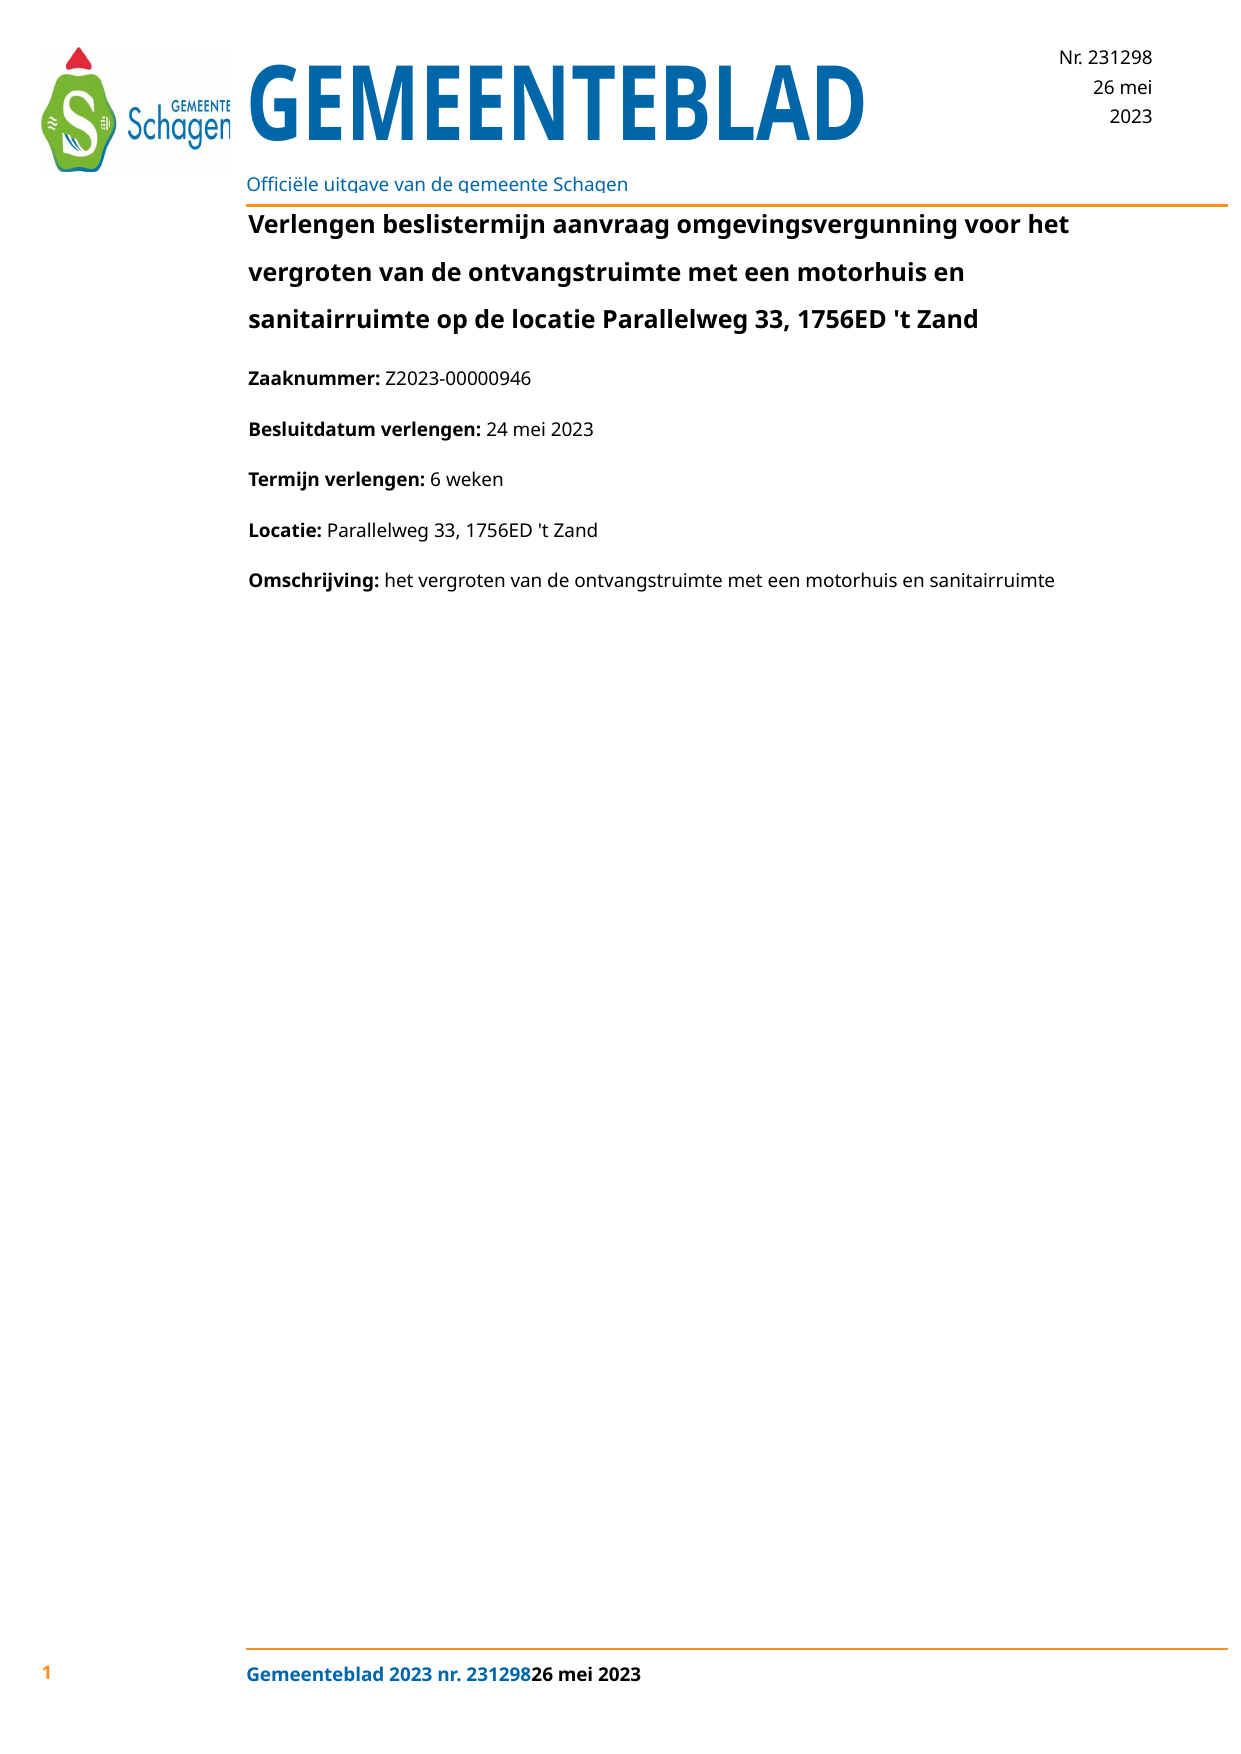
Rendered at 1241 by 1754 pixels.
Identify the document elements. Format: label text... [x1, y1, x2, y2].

text Termijn verlengen: 6 weken [248, 466, 1152, 492]
text Omschrijving: het vergroten van de ontvangstruimte met een motorhuis en sanitairruimte [248, 567, 1152, 593]
text Zaaknummer: Z2023-00000946 [248, 366, 1152, 391]
picture [41, 47, 231, 172]
text Besluitdatum verlengen: 24 mei 2023 [248, 416, 1152, 442]
text Verlengen beslistermijn aanvraag omgevingsvergunning voor het vergroten van de ontvangstruimte met een motorhuis en sanitairruimte op de locatie Parallelweg 33, 1756ED 't Zand [248, 207, 1152, 336]
text Locatie: Parallelweg 33, 1756ED 't Zand [248, 517, 1152, 542]
